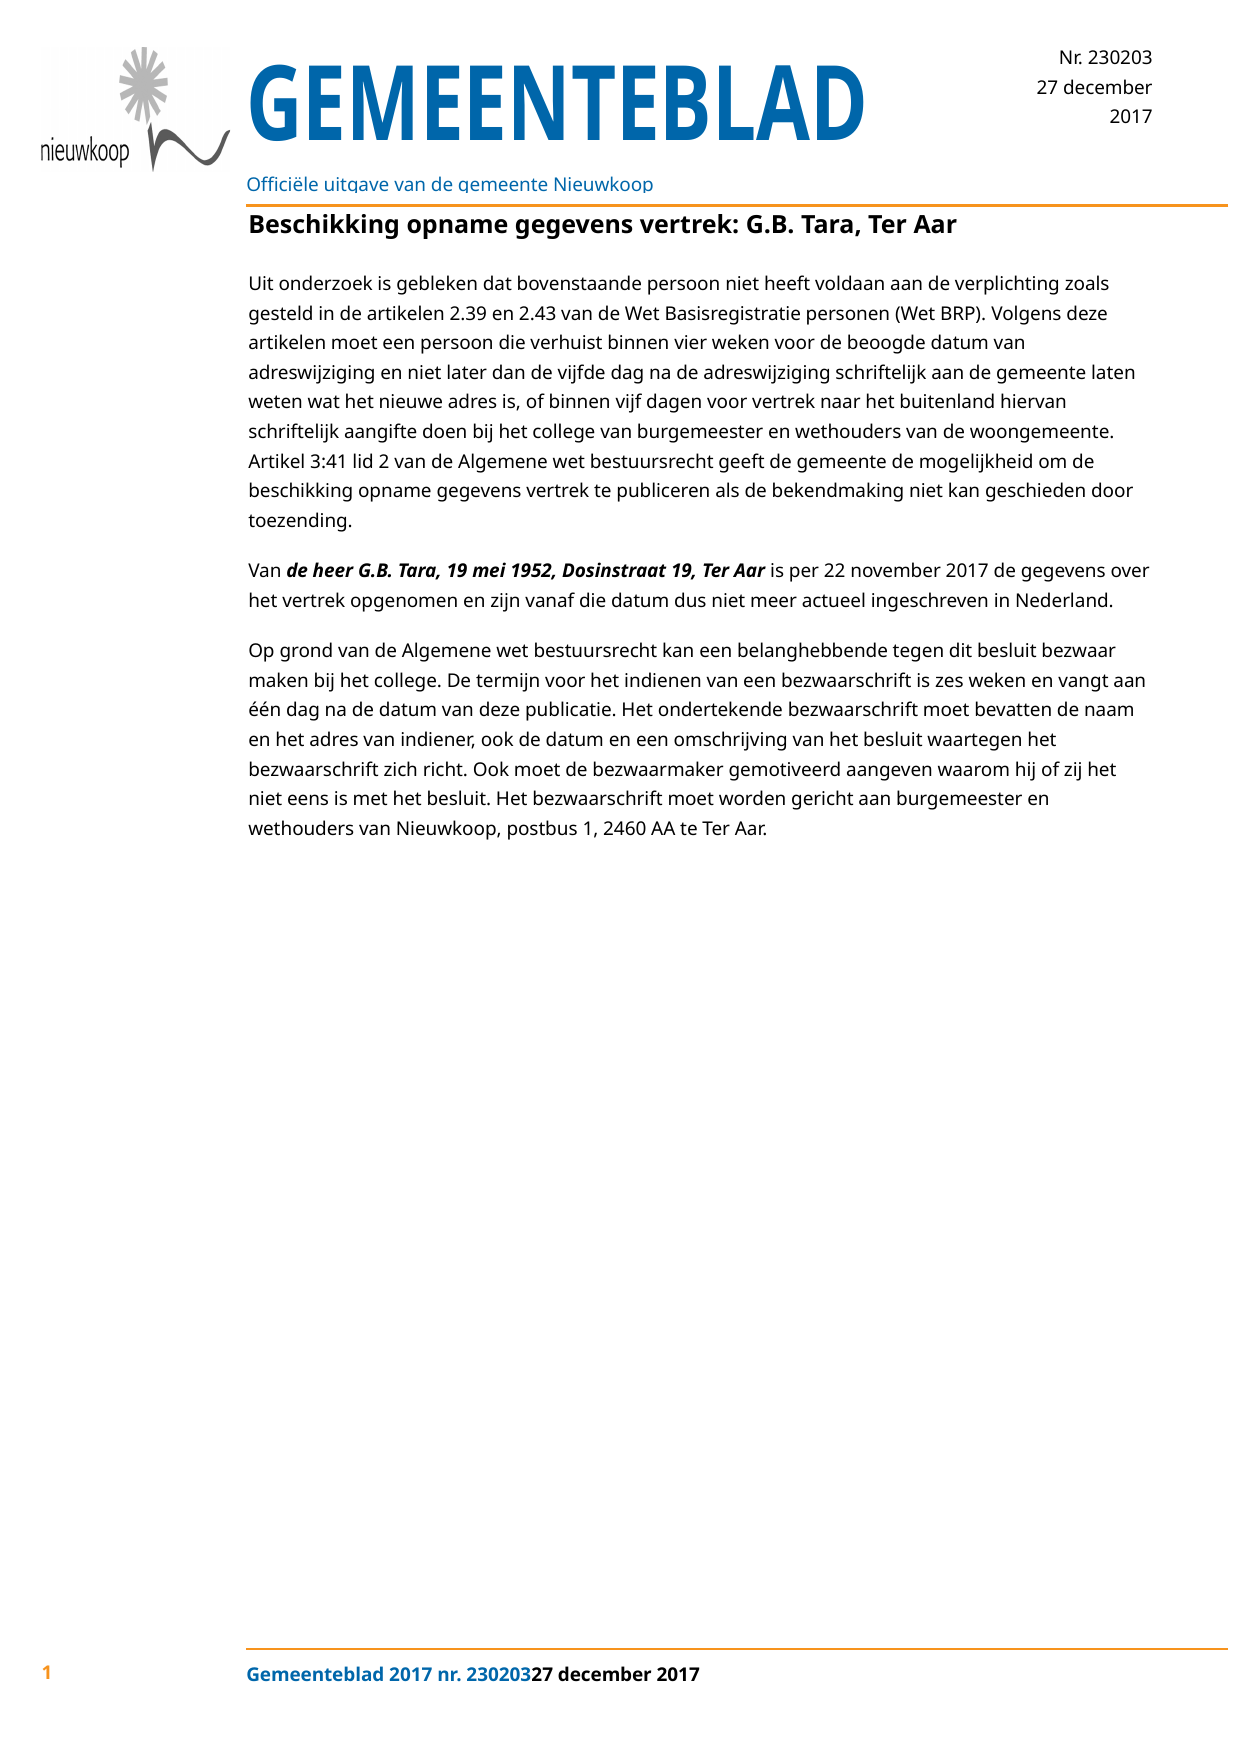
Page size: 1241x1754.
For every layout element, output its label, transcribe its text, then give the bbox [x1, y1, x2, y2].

picture [41, 47, 231, 172]
text Op grond van de Algemene wet bestuursrecht kan een belanghebbende tegen dit besluit bezwaar maken bij het college. De termijn voor het indienen van een bezwaarschrift is zes weken en vangt aan één dag na de datum van deze publicatie. Het ondertekende bezwaarschrift moet bevatten de naam en het adres van indiener, ook de datum en een omschrijving van het besluit waartegen het bezwaarschrift zich richt. Ook moet de bezwaarmaker gemotiveerd aangeven waarom hij of zij het niet eens is met het besluit. Het bezwaarschrift moet worden gericht aan burgemeester en wethouders van Nieuwkoop, postbus 1, 2460 AA te Ter Aar. [248, 637, 1152, 841]
text Beschikking opname gegevens vertrek: G.B. Tara, Ter Aar [248, 207, 1152, 241]
text Van de heer G.B. Tara, 19 mei 1952, Dosinstraat 19, Ter Aar is per 22 november 2017 de gegevens over het vertrek opgenomen en zijn vanaf die datum dus niet meer actueel ingeschreven in Nederland. [248, 557, 1152, 613]
text Uit onderzoek is gebleken dat bovenstaande persoon niet heeft voldaan aan de verplichting zoals gesteld in de artikelen 2.39 en 2.43 van de Wet Basisregistratie personen (Wet BRP). Volgens deze artikelen moet een persoon die verhuist binnen vier weken voor de beoogde datum van adreswijziging en niet later dan de vijfde dag na de adreswijziging schriftelijk aan de gemeente laten weten wat het nieuwe adres is, of binnen vijf dagen voor vertrek naar het buitenland hiervan schriftelijk aangifte doen bij het college van burgemeester en wethouders van de woongemeente. Artikel 3:41 lid 2 van de Algemene wet bestuursrecht geeft de gemeente de mogelijkheid om de beschikking opname gegevens vertrek te publiceren als de bekendmaking niet kan geschieden door toezending. [248, 270, 1152, 533]
